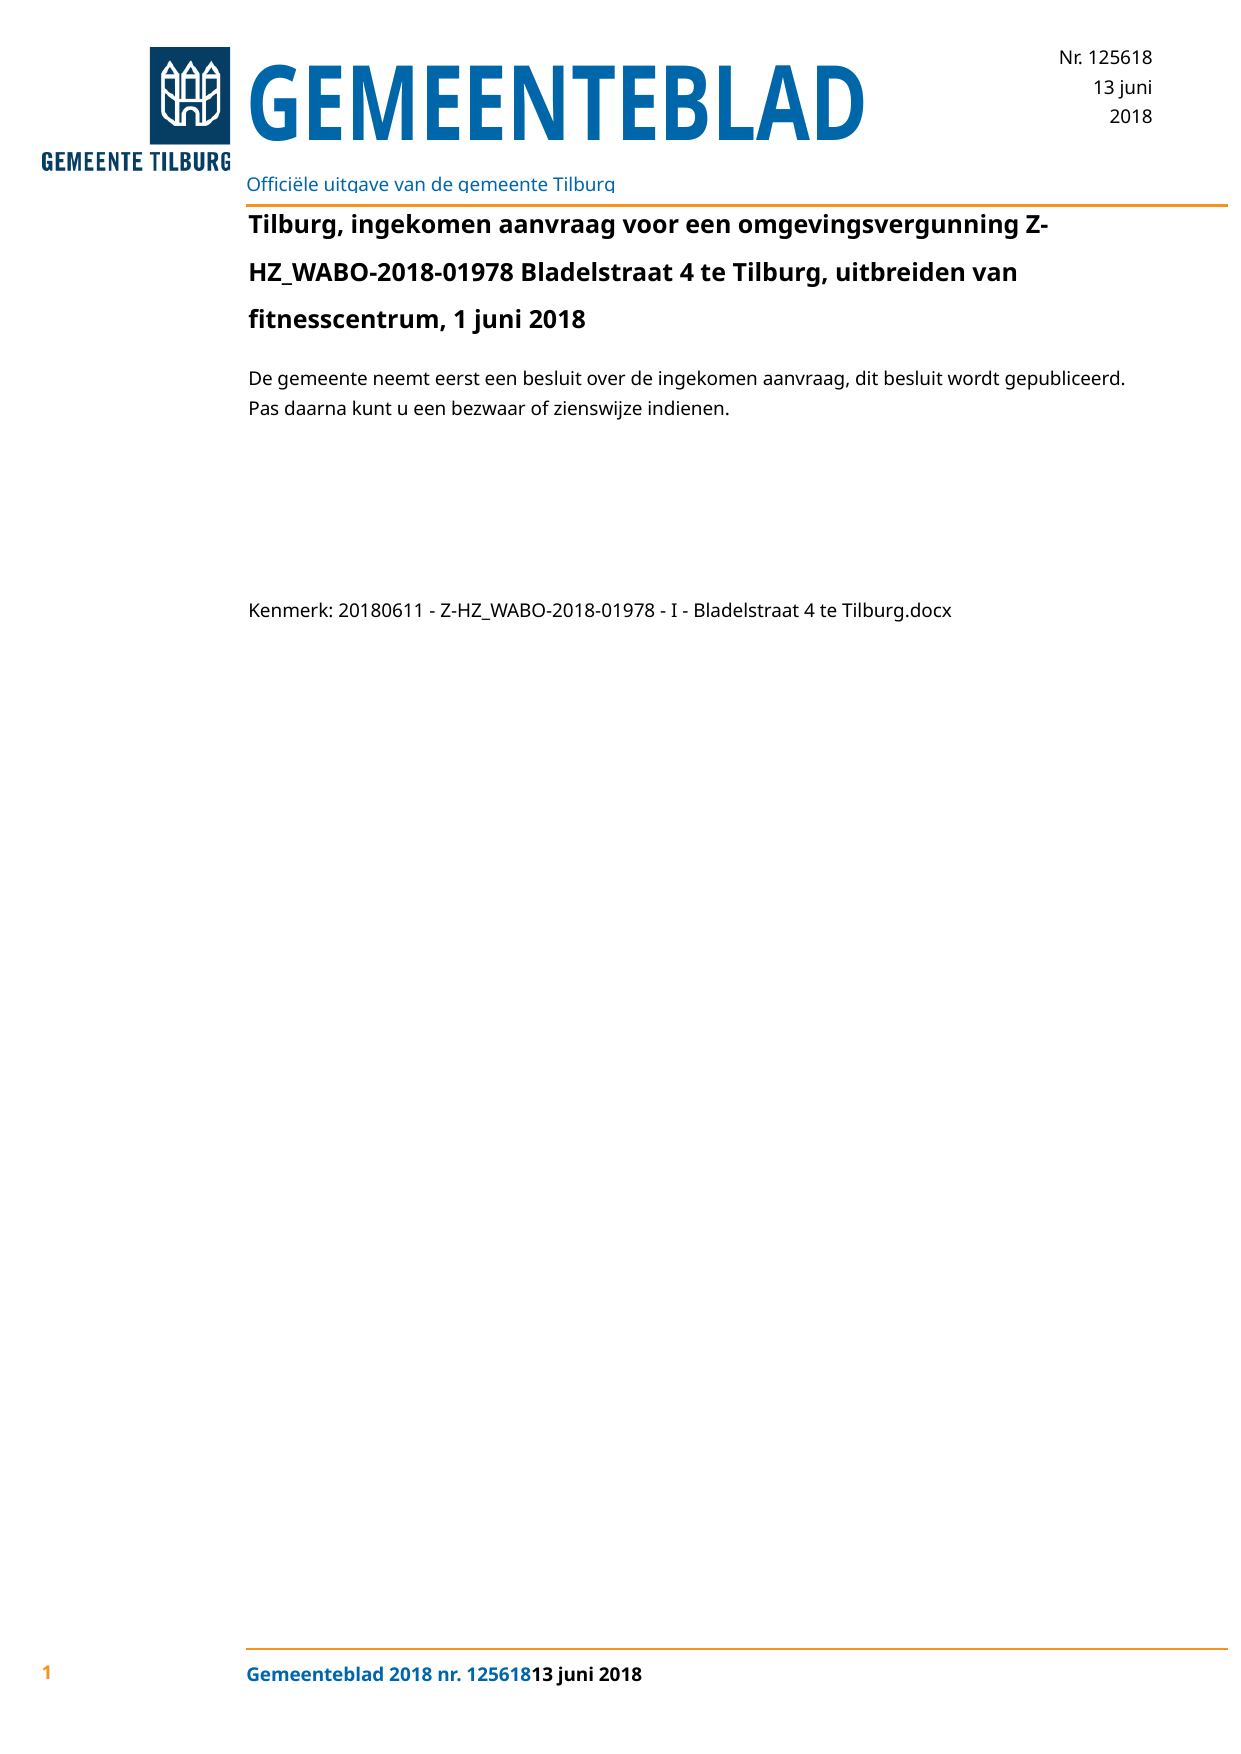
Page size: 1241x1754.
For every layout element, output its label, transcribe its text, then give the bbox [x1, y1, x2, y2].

picture [41, 47, 231, 172]
text Kenmerk: 20180611 - Z-HZ_WABO-2018-01978 - I - Bladelstraat 4 te Tilburg.docx [248, 597, 1152, 622]
text De gemeente neemt eerst een besluit over de ingekomen aanvraag, dit besluit wordt gepubliceerd. Pas daarna kunt u een bezwaar of zienswijze indienen. [248, 366, 1152, 421]
text Tilburg, ingekomen aanvraag voor een omgevingsvergunning Z-HZ_WABO-2018-01978 Bladelstraat 4 te Tilburg, uitbreiden van fitnesscentrum, 1 juni 2018 [248, 207, 1152, 336]
